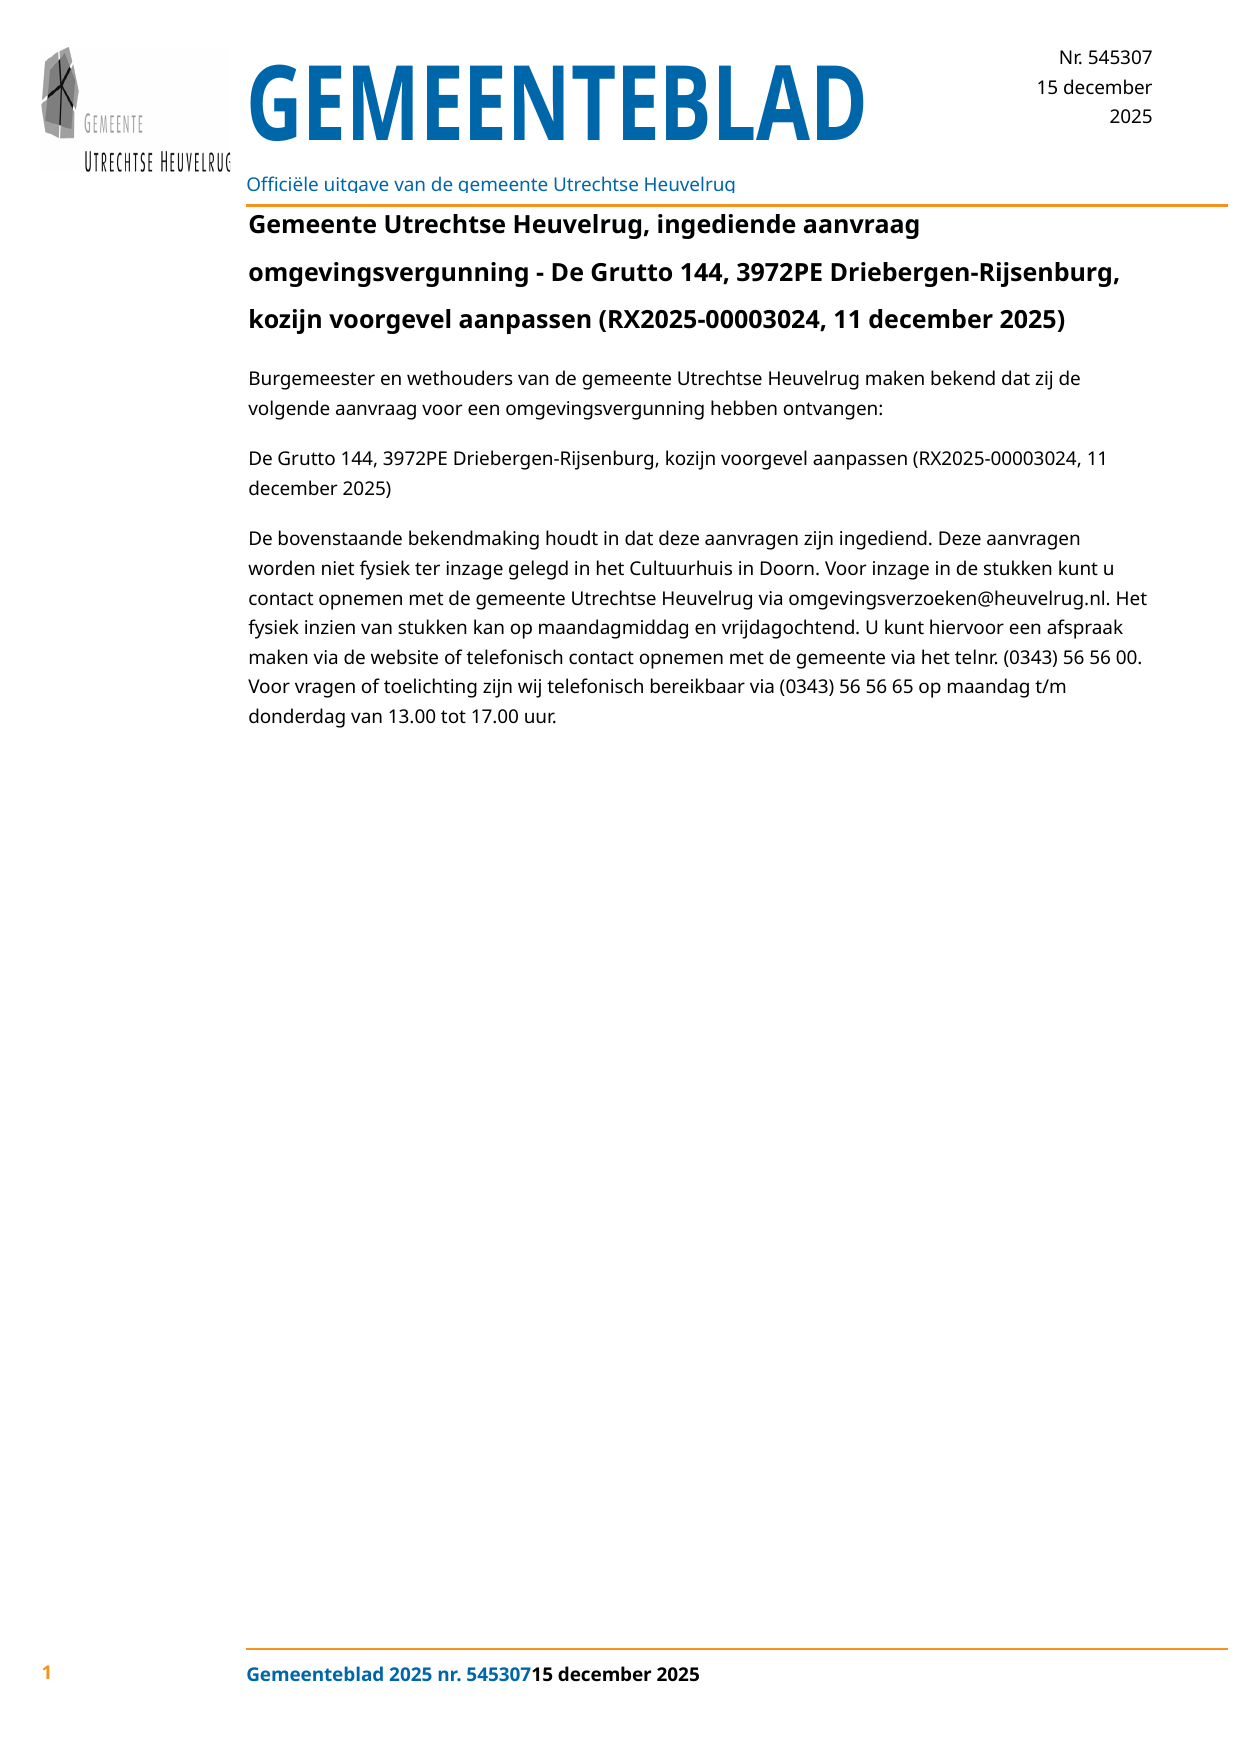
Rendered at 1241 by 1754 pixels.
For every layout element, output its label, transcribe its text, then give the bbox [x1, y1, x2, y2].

text De Grutto 144, 3972PE Driebergen-Rijsenburg, kozijn voorgevel aanpassen (RX2025-00003024, 11 december 2025) [248, 446, 1152, 501]
picture [41, 47, 231, 172]
text Gemeente Utrechtse Heuvelrug, ingediende aanvraag omgevingsvergunning - De Grutto 144, 3972PE Driebergen-Rijsenburg, kozijn voorgevel aanpassen (RX2025-00003024, 11 december 2025) [248, 207, 1152, 336]
text De bovenstaande bekendmaking houdt in dat deze aanvragen zijn ingediend. Deze aanvragen worden niet fysiek ter inzage gelegd in het Cultuurhuis in Doorn. Voor inzage in de stukken kunt u contact opnemen met de gemeente Utrechtse Heuvelrug via omgevingsverzoeken@heuvelrug.nl. Het fysiek inzien van stukken kan op maandagmiddag en vrijdagochtend. U kunt hiervoor een afspraak maken via de website of telefonisch contact opnemen met de gemeente via het telnr. (0343) 56 56 00. Voor vragen of toelichting zijn wij telefonisch bereikbaar via (0343) 56 56 65 op maandag t/m donderdag van 13.00 tot 17.00 uur. [248, 526, 1152, 729]
text Burgemeester en wethouders van de gemeente Utrechtse Heuvelrug maken bekend dat zij de volgende aanvraag voor een omgevingsvergunning hebben ontvangen: [248, 366, 1152, 421]
